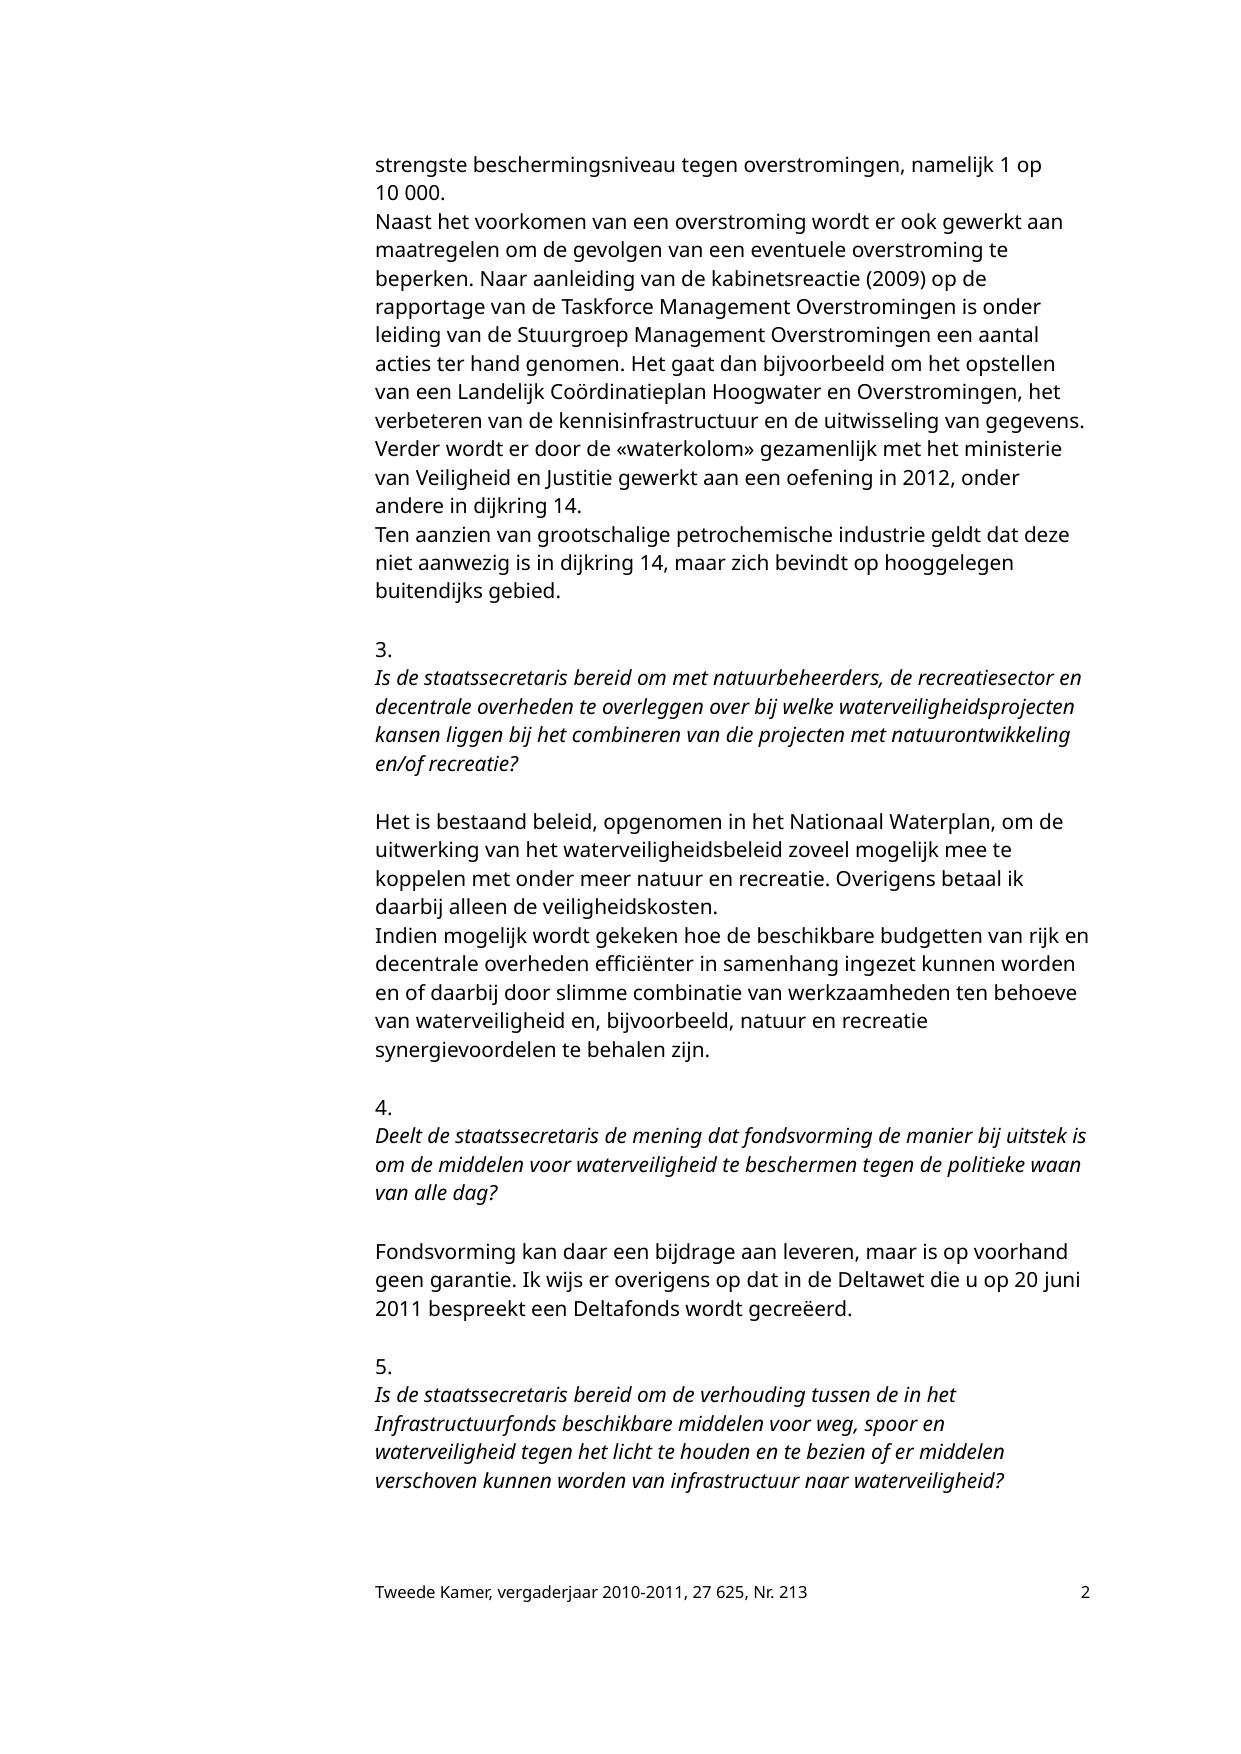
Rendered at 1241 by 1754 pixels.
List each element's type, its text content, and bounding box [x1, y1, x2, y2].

text Ten aanzien van grootschalige petrochemische industrie geldt dat deze niet aanwezig is in dijkring 14, maar zich bevindt op hooggelegen buitendijks gebied. [375, 520, 1090, 605]
text Het is bestaand beleid, opgenomen in het Nationaal Waterplan, om de uitwerking van het waterveiligheidsbeleid zoveel mogelijk mee te koppelen met onder meer natuur en recreatie. Overigens betaal ik daarbij alleen de veiligheidskosten. [375, 807, 1090, 921]
text 5. [375, 1352, 1090, 1381]
text Is de staatssecretaris bereid om de verhouding tussen de in het Infrastructuurfonds beschikbare middelen voor weg, spoor en waterveiligheid tegen het licht te houden en te bezien of er middelen verschoven kunnen worden van infrastructuur naar waterveiligheid? [375, 1381, 1090, 1494]
text strengste beschermingsniveau tegen overstromingen, namelijk 1 op 10 000. [375, 150, 1090, 207]
text Indien mogelijk wordt gekeken hoe de beschikbare budgetten van rijk en decentrale overheden efficiënter in samenhang ingezet kunnen worden en of daarbij door slimme combinatie van werkzaamheden ten behoeve van waterveiligheid en, bijvoorbeeld, natuur en recreatie synergievoordelen te behalen zijn. [375, 921, 1090, 1063]
text Naast het voorkomen van een overstroming wordt er ook gewerkt aan maatregelen om de gevolgen van een eventuele overstroming te beperken. Naar aanleiding van de kabinetsreactie (2009) op de rapportage van de Taskforce Management Overstromingen is onder leiding van de Stuurgroep Management Overstromingen een aantal acties ter hand genomen. Het gaat dan bijvoorbeeld om het opstellen van een Landelijk Coördinatieplan Hoogwater en Overstromingen, het verbeteren van de kennisinfrastructuur en de uitwisseling van gegevens. Verder wordt er door de «waterkolom» gezamenlijk met het ministerie van Veiligheid en Justitie gewerkt aan een oefening in 2012, onder andere in dijkring 14. [375, 207, 1090, 520]
text Is de staatssecretaris bereid om met natuurbeheerders, de recreatiesector en decentrale overheden te overleggen over bij welke waterveiligheidsprojecten kansen liggen bij het combineren van die projecten met natuurontwikkeling en/of recreatie? [375, 663, 1090, 777]
text 3. [375, 635, 1090, 663]
text Deelt de staatssecretaris de mening dat fondsvorming de manier bij uitstek is om de middelen voor waterveiligheid te beschermen tegen de politieke waan van alle dag? [375, 1122, 1090, 1207]
text 4. [375, 1093, 1090, 1122]
text Fondsvorming kan daar een bijdrage aan leveren, maar is op voorhand geen garantie. Ik wijs er overigens op dat in de Deltawet die u op 20 juni 2011 bespreekt een Deltafonds wordt gecreëerd. [375, 1237, 1090, 1322]
